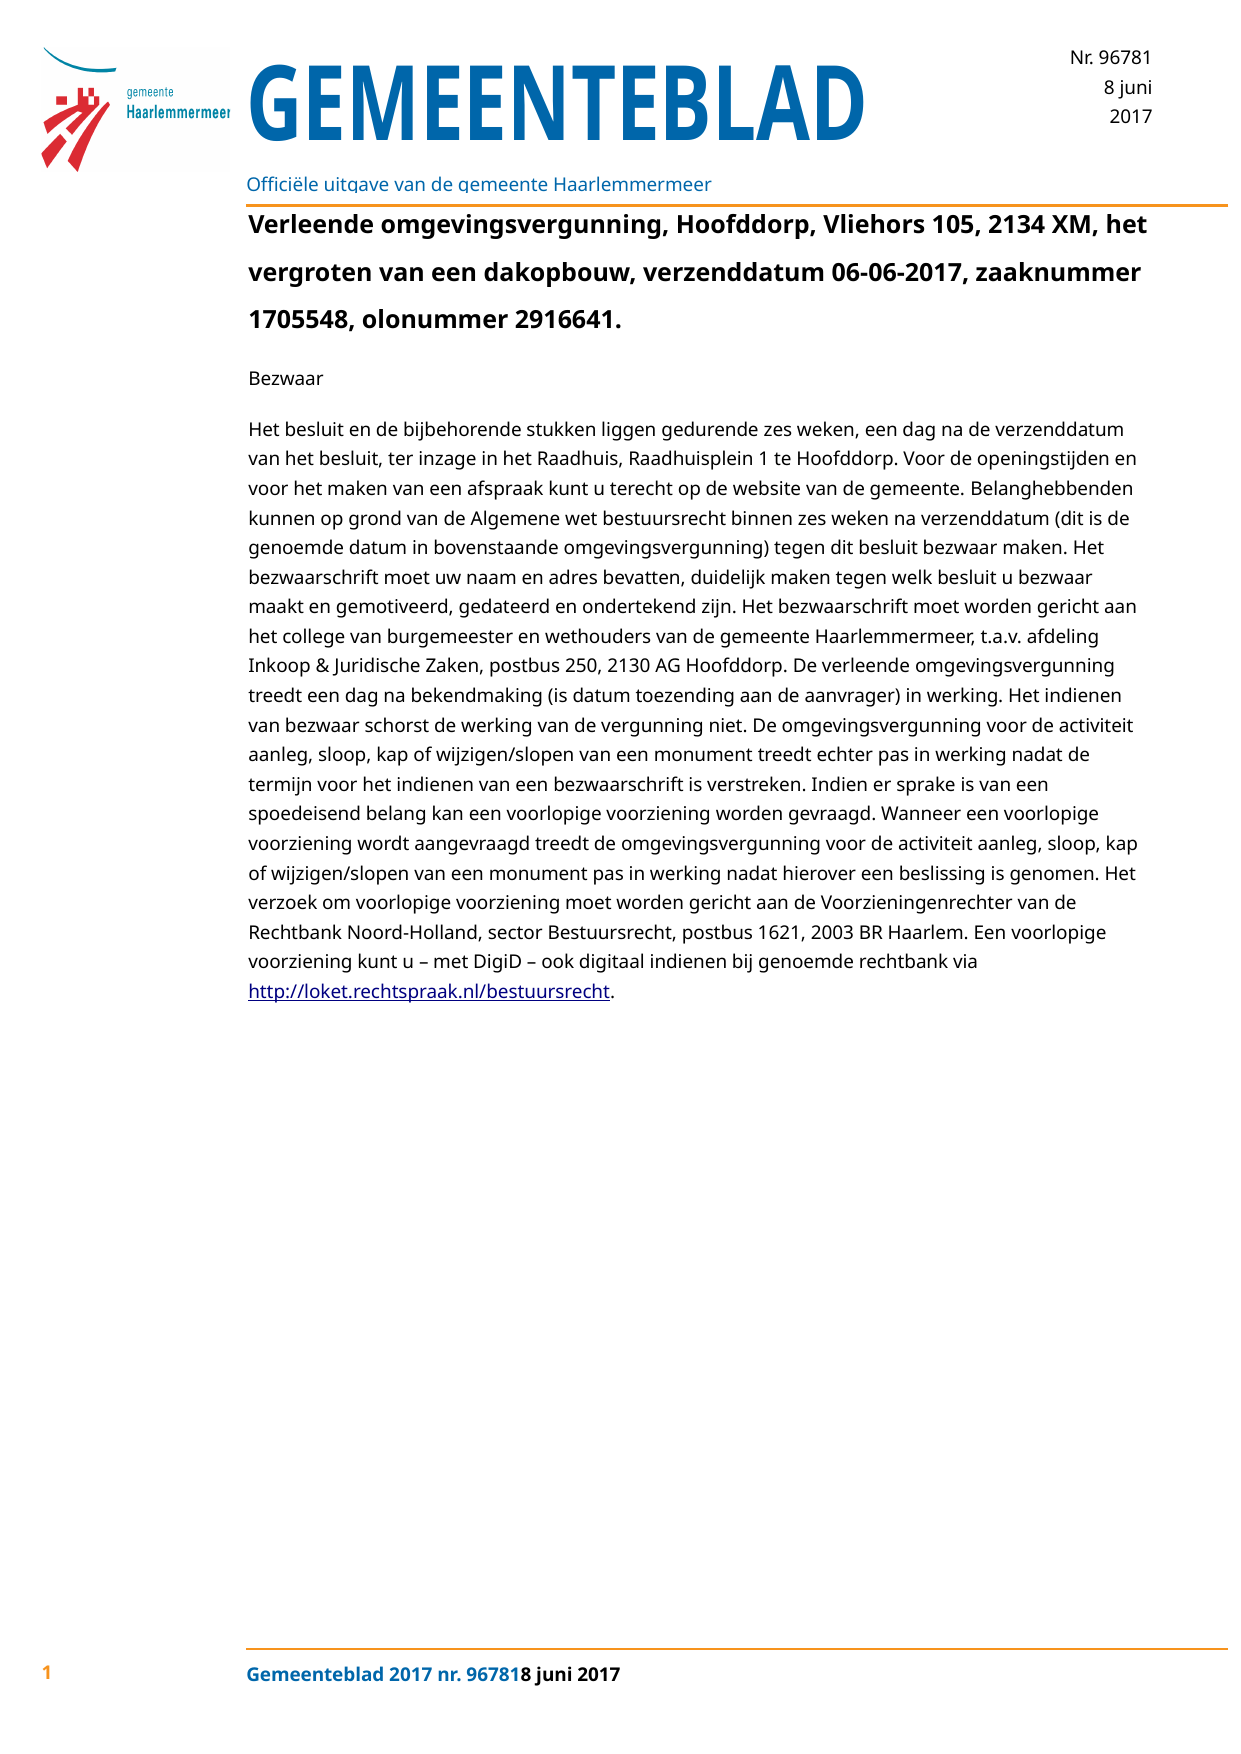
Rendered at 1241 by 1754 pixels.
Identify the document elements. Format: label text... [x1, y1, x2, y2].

text Bezwaar [248, 366, 1152, 391]
text Het besluit en de bijbehorende stukken liggen gedurende zes weken, een dag na de verzenddatum van het besluit, ter inzage in het Raadhuis, Raadhuisplein 1 te Hoofddorp. Voor de openingstijden en voor het maken van een afspraak kunt u terecht op de website van de gemeente. Belanghebbenden kunnen op grond van de Algemene wet bestuursrecht binnen zes weken na verzenddatum (dit is de genoemde datum in bovenstaande omgevingsvergunning) tegen dit besluit bezwaar maken. Het bezwaarschrift moet uw naam en adres bevatten, duidelijk maken tegen welk besluit u bezwaar maakt en gemotiveerd, gedateerd en ondertekend zijn. Het bezwaarschrift moet worden gericht aan het college van burgemeester en wethouders van de gemeente Haarlemmermeer, t.a.v. afdeling Inkoop & Juridische Zaken, postbus 250, 2130 AG Hoofddorp. De verleende omgevingsvergunning treedt een dag na bekendmaking (is datum toezending aan de aanvrager) in werking. Het indienen van bezwaar schorst de werking van de vergunning niet. De omgevingsvergunning voor de activiteit aanleg, sloop, kap of wijzigen/slopen van een monument treedt echter pas in werking nadat de termijn voor het indienen van een bezwaarschrift is verstreken. Indien er sprake is van een spoedeisend belang kan een voorlopige voorziening worden gevraagd. Wanneer een voorlopige voorziening wordt aangevraagd treedt de omgevingsvergunning voor de activiteit aanleg, sloop, kap of wijzigen/slopen van een monument pas in werking nadat hierover een beslissing is genomen. Het verzoek om voorlopige voorziening moet worden gericht aan de Voorzieningenrechter van de Rechtbank Noord-Holland, sector Bestuursrecht, postbus 1621, 2003 BR Haarlem. Een voorlopige voorziening kunt u – met DigiD – ook digitaal indienen bij genoemde rechtbank via http://loket.rechtspraak.nl/bestuursrecht. [248, 416, 1152, 1004]
picture [41, 47, 231, 172]
text Verleende omgevingsvergunning, Hoofddorp, Vliehors 105, 2134 XM, het vergroten van een dakopbouw, verzenddatum 06-06-2017, zaaknummer 1705548, olonummer 2916641. [248, 207, 1152, 336]
